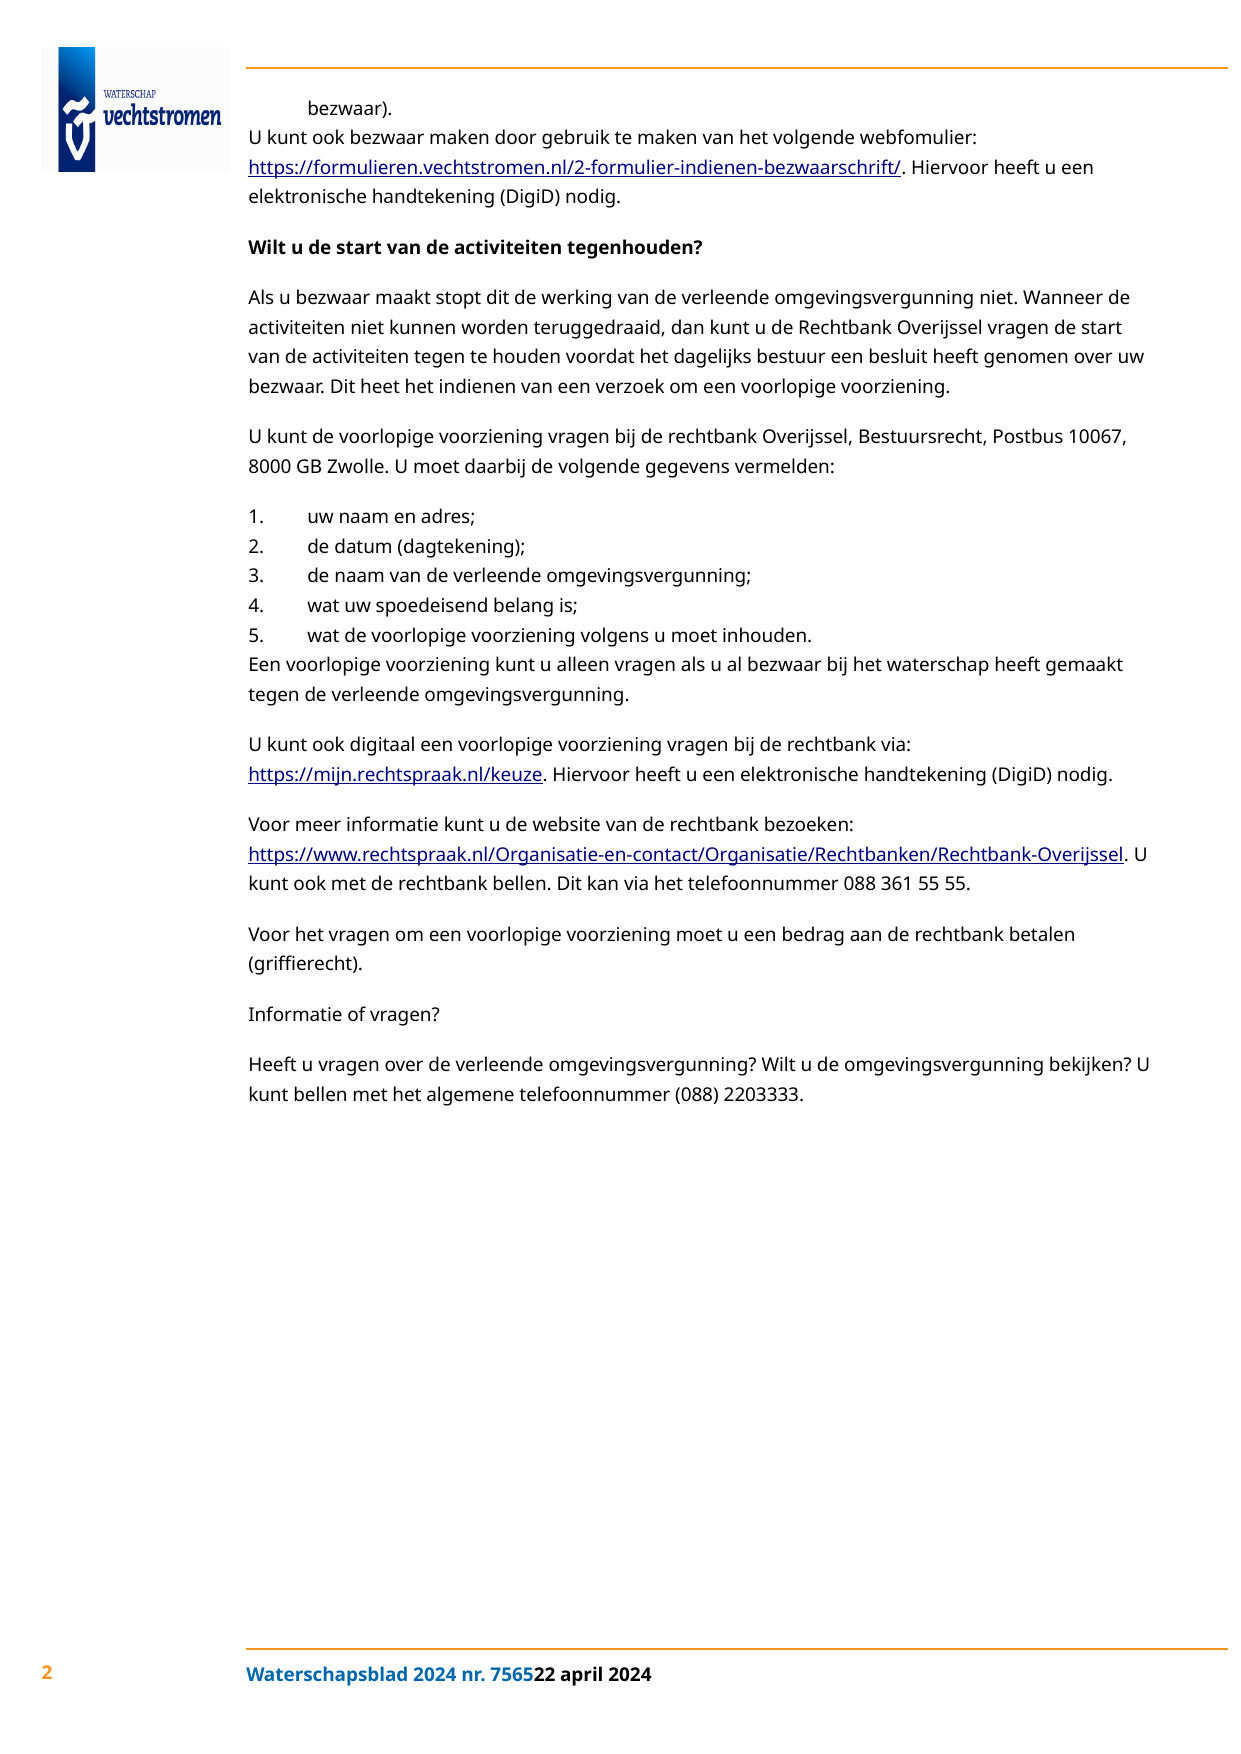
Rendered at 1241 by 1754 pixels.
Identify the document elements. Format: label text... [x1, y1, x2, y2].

text Voor meer informatie kunt u de website van de rechtbank bezoeken: https://www.rechtspraak.nl/Organisatie-en-contact/Organisatie/Rechtbanken/Rechtbank-Overijssel. U kunt ook met de rechtbank bellen. Dit kan via het telefoonnummer 088 361 55 55. [248, 811, 1152, 896]
text Wilt u de start van de activiteiten tegenhouden? [248, 234, 1152, 260]
text U kunt de voorlopige voorziening vragen bij de rechtbank Overijssel, Bestuursrecht, Postbus 10067, 8000 GB Zwolle. U moet daarbij de volgende gegevens vermelden: [248, 423, 1152, 479]
text Een voorlopige voorziening kunt u alleen vragen als u al bezwaar bij het waterschap heeft gemaakt tegen de verleende omgevingsvergunning. [248, 651, 1152, 707]
text Als u bezwaar maakt stopt dit de werking van de verleende omgevingsvergunning niet. Wanneer de activiteiten niet kunnen worden teruggedraaid, dan kunt u de Rechtbank Overijssel vragen de start van de activiteiten tegen te houden voordat het dagelijks bestuur een besluit heeft genomen over uw bezwaar. Dit heet het indienen van een verzoek om een voorlopige voorziening. [248, 284, 1152, 399]
list bezwaar). [248, 95, 1152, 121]
picture [41, 47, 231, 172]
list de datum (dagtekening); [248, 533, 1152, 559]
list de naam van de verleende omgevingsvergunning; [248, 563, 1152, 588]
list uw naam en adres; [248, 503, 1152, 529]
text Informatie of vragen? [248, 1001, 1152, 1027]
text Heeft u vragen over de verleende omgevingsvergunning? Wilt u de omgevingsvergunning bekijken? U kunt bellen met het algemene telefoonnummer (088) 2203333. [248, 1051, 1152, 1107]
text Voor het vragen om een voorlopige voorziening moet u een bedrag aan de rechtbank betalen (griffierecht). [248, 921, 1152, 976]
list wat de voorlopige voorziening volgens u moet inhouden. [248, 622, 1152, 648]
text U kunt ook digitaal een voorlopige voorziening vragen bij de rechtbank via: https://mijn.rechtspraak.nl/keuze. Hiervoor heeft u een elektronische handtekening (DigiD) nodig. [248, 731, 1152, 787]
text U kunt ook bezwaar maken door gebruik te maken van het volgende webfomulier: https://formulieren.vechtstromen.nl/2-formulier-indienen-bezwaarschrift/. Hiervoor heeft u een elektronische handtekening (DigiD) nodig. [248, 124, 1152, 209]
list wat uw spoedeisend belang is; [248, 592, 1152, 618]
